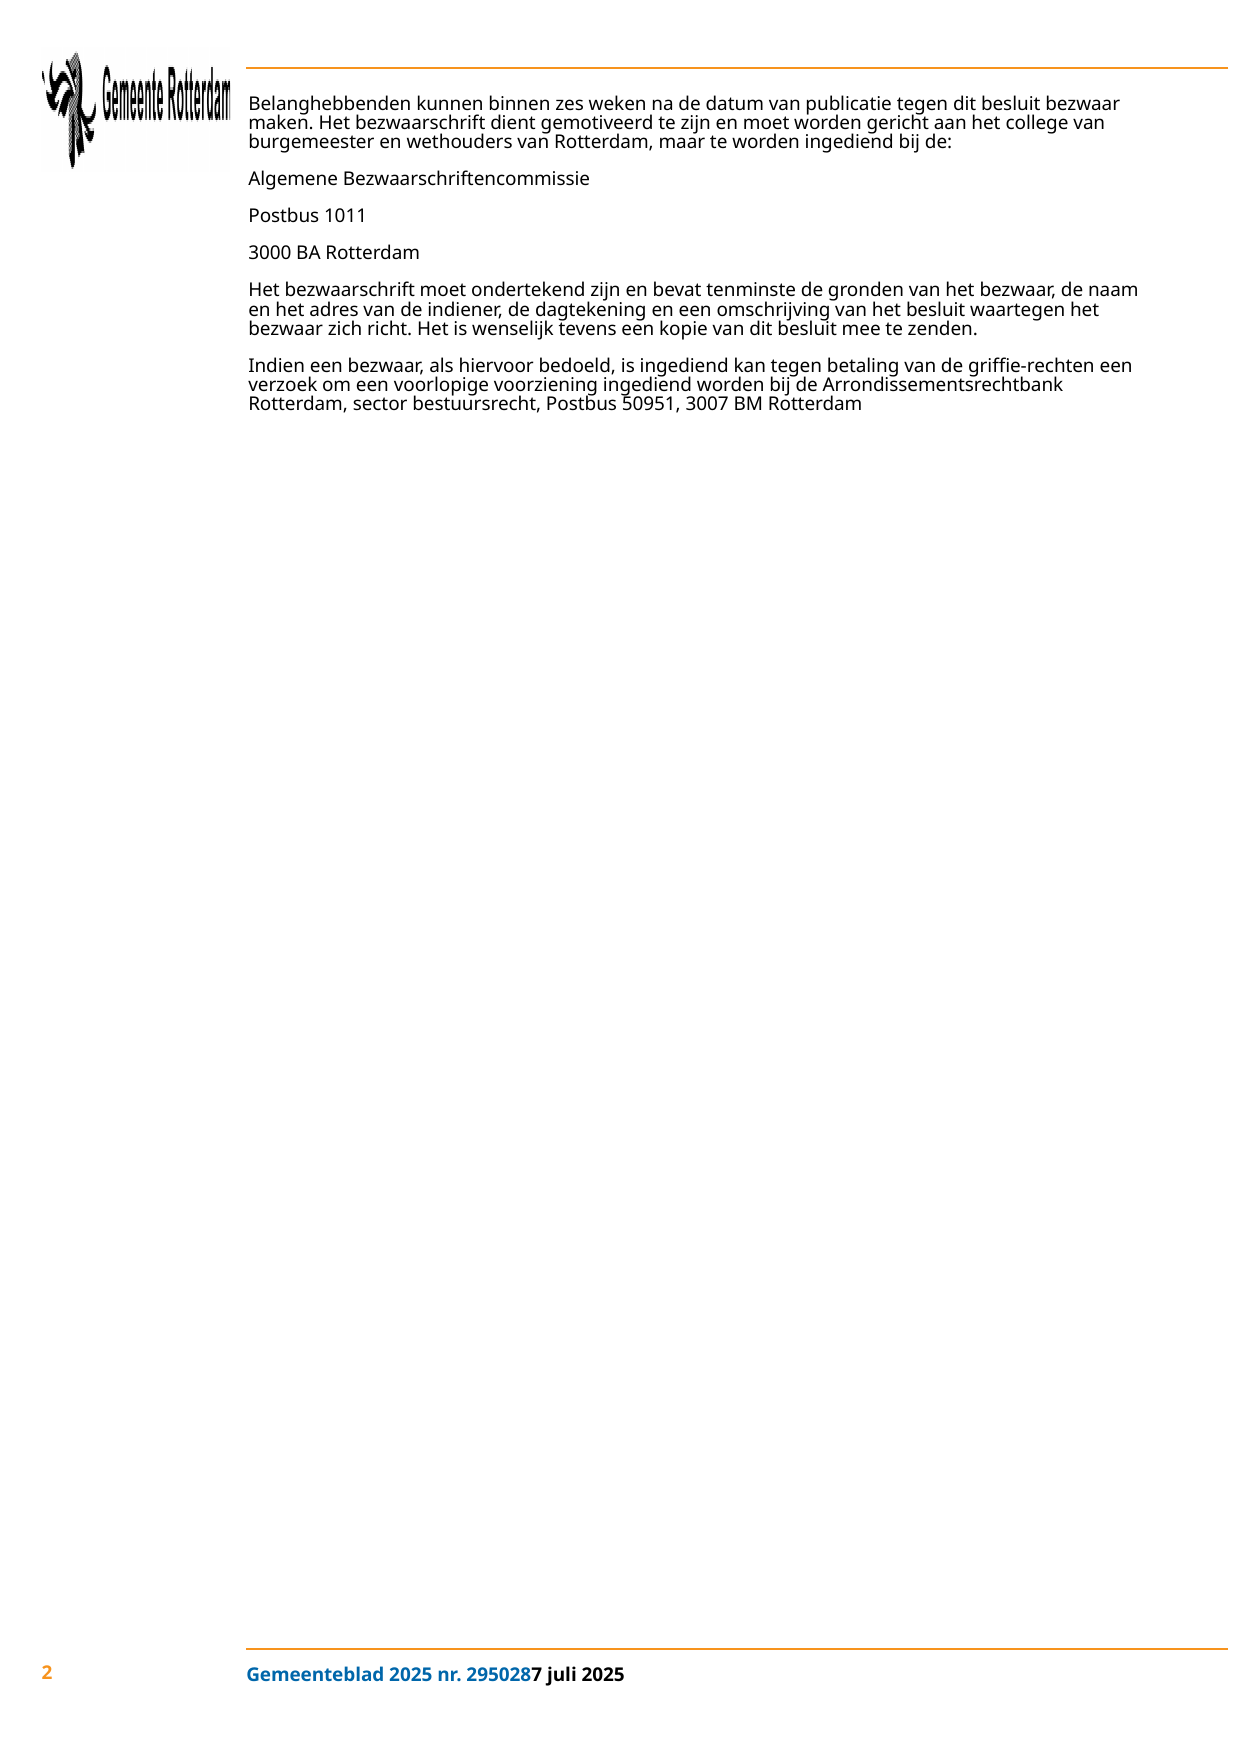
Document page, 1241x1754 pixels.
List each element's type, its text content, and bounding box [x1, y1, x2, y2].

text Algemene Bezwaarschriftencommissie [248, 170, 1152, 190]
text Belanghebbenden kunnen binnen zes weken na de datum van publicatie tegen dit besluit bezwaar maken. Het bezwaarschrift dient gemotiveerd te zijn en moet worden gericht aan het college van burgemeester en wethouders van Rotterdam, maar te worden ingediend bij de: [248, 95, 1152, 153]
picture [41, 47, 231, 172]
text Indien een bezwaar, als hiervoor bedoeld, is ingediend kan tegen betaling van de griffie-rechten een verzoek om een voorlopige voorziening ingediend worden bij de Arrondissementsrechtbank Rotterdam, sector bestuursrecht, Postbus 50951, 3007 BM Rotterdam [248, 357, 1152, 415]
text Postbus 1011 [248, 207, 1152, 227]
text Het bezwaarschrift moet ondertekend zijn en bevat tenminste de gronden van het bezwaar, de naam en het adres van de indiener, de dagtekening en een omschrijving van het besluit waartegen het bezwaar zich richt. Het is wenselijk tevens een kopie van dit besluit mee te zenden. [248, 281, 1152, 339]
text 3000 BA Rotterdam [248, 244, 1152, 264]
